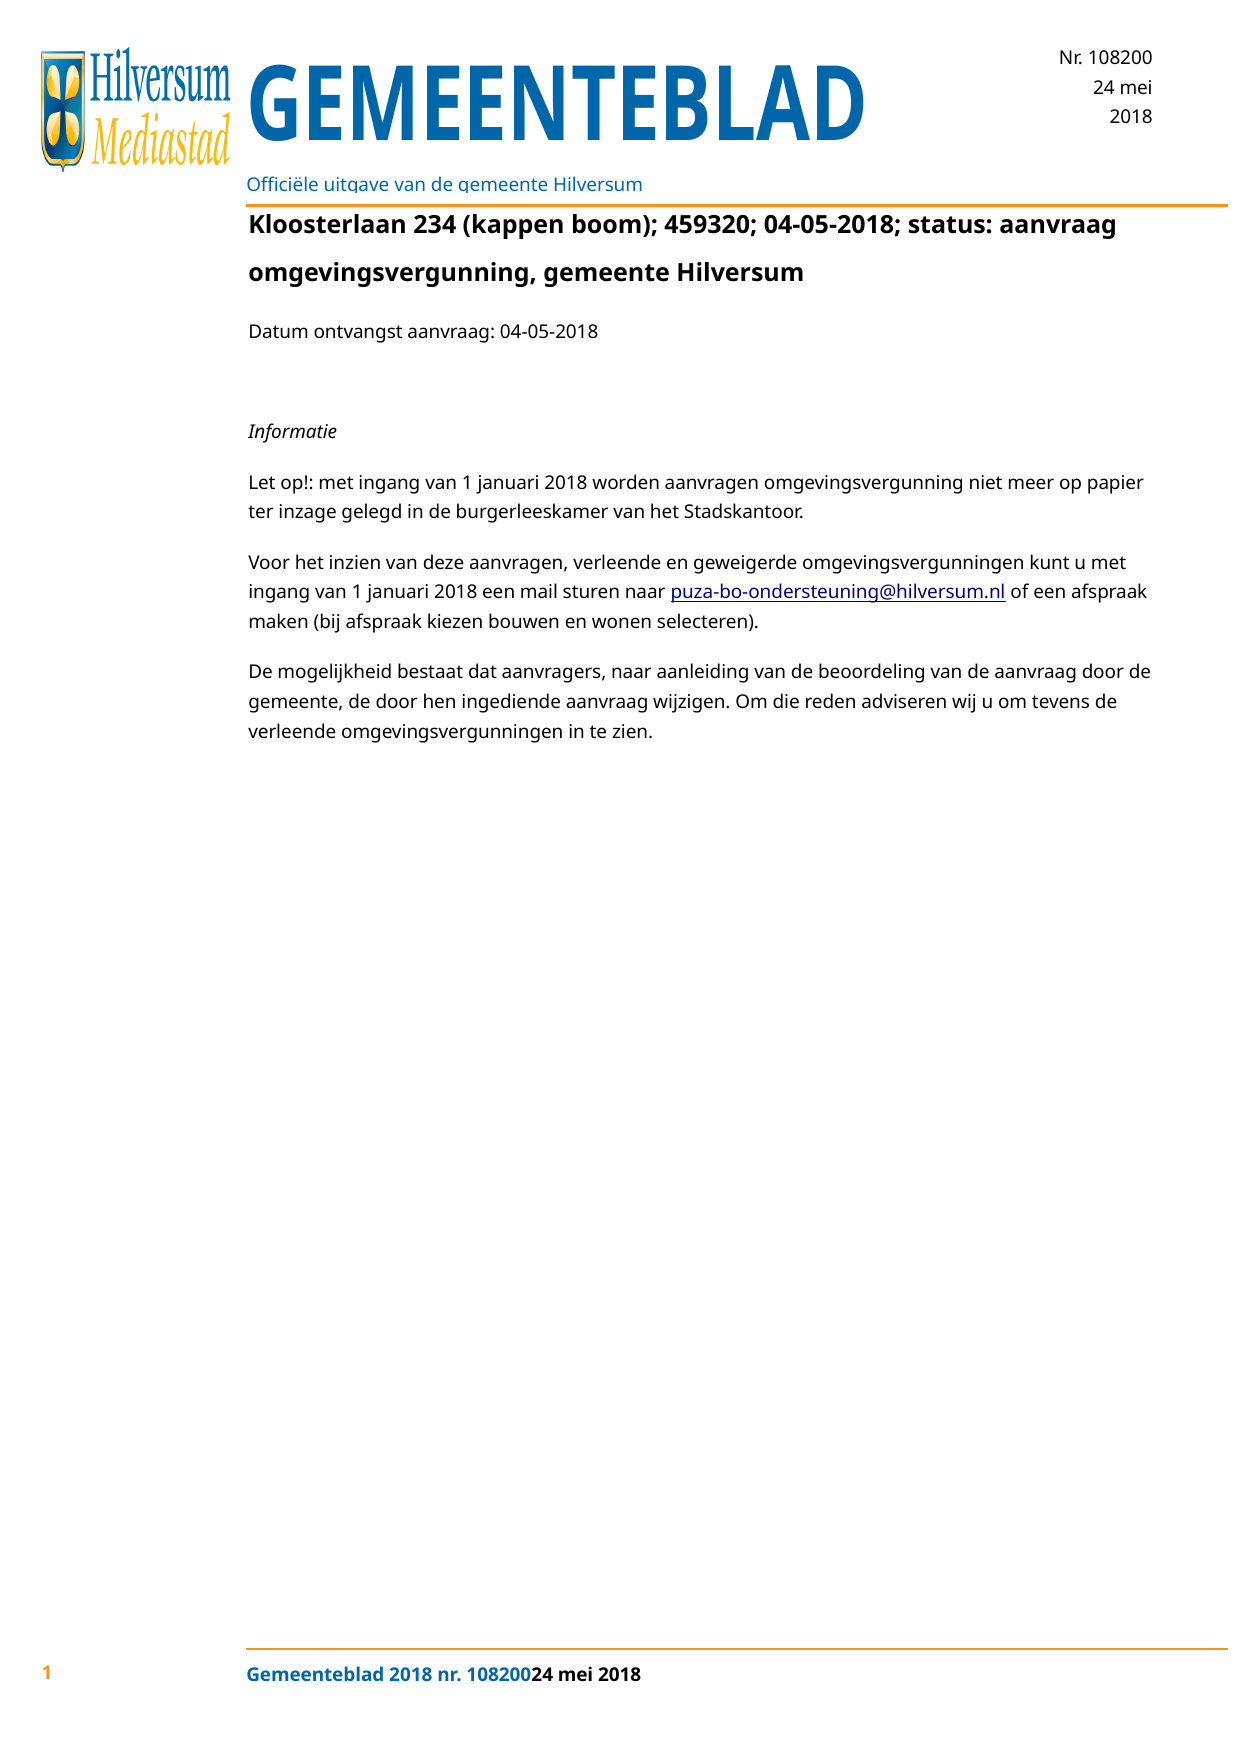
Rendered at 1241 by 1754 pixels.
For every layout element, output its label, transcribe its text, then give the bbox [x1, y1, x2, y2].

text Kloosterlaan 234 (kappen boom); 459320; 04-05-2018; status: aanvraag omgevingsvergunning, gemeente Hilversum [248, 207, 1152, 288]
text Informatie [248, 419, 1152, 444]
text De mogelijkheid bestaat dat aanvragers, naar aanleiding van de beoordeling van de aanvraag door de gemeente, de door hen ingediende aanvraag wijzigen. Om die reden adviseren wij u om tevens de verleende omgevingsvergunningen in te zien. [248, 659, 1152, 744]
text Voor het inzien van deze aanvragen, verleende en geweigerde omgevingsvergunningen kunt u met ingang van 1 januari 2018 een mail sturen naar puza-bo-ondersteuning@hilversum.nl of een afspraak maken (bij afspraak kiezen bouwen en wonen selecteren). [248, 549, 1152, 634]
text Let op!: met ingang van 1 januari 2018 worden aanvragen omgevingsvergunning niet meer op papier ter inzage gelegd in de burgerleeskamer van het Stadskantoor. [248, 469, 1152, 524]
picture [41, 47, 231, 172]
text Datum ontvangst aanvraag: 04-05-2018 [248, 318, 1152, 344]
